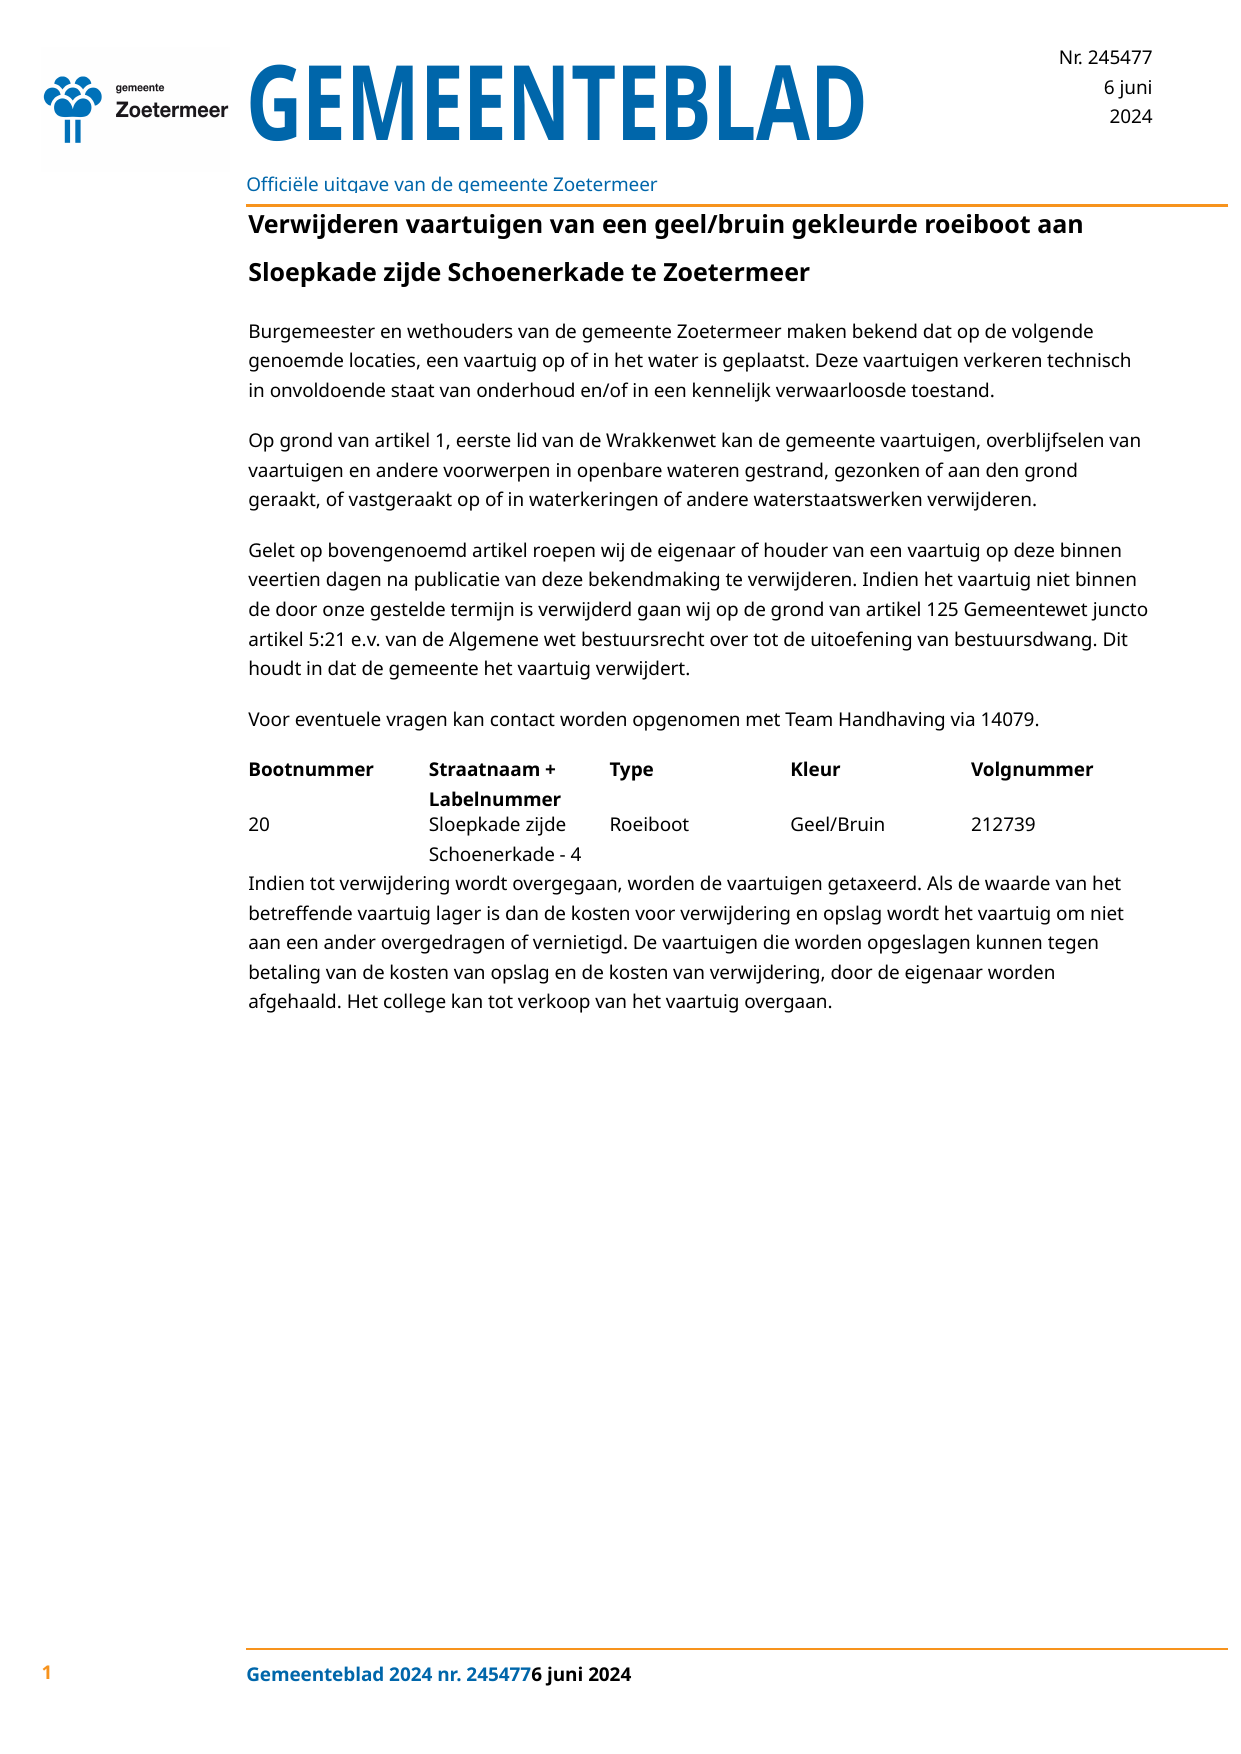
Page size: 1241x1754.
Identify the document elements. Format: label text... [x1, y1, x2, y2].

text Indien tot verwijdering wordt overgegaan, worden de vaartuigen getaxeerd. Als de waarde van het betreffende vaartuig lager is dan de kosten voor verwijdering en opslag wordt het vaartuig om niet aan een ander overgedragen of vernietigd. De vaartuigen die worden opgeslagen kunnen tegen betaling van de kosten van opslag en de kosten van verwijdering, door de eigenaar worden afgehaald. Het college kan tot verkoop van het vaartuig overgaan. [248, 870, 1152, 1014]
text Voor eventuele vragen kan contact worden opgenomen met Team Handhaving via 14079. [248, 706, 1152, 732]
table_header Bootnummer [248, 756, 429, 812]
text Verwijderen vaartuigen van een geel/bruin gekleurde roeiboot aan Sloepkade zijde Schoenerkade te Zoetermeer [248, 207, 1152, 288]
table_header Volgnummer [971, 756, 1152, 812]
picture [41, 47, 231, 172]
table_cell Roeiboot [609, 812, 790, 867]
table_header Straatnaam + Labelnummer [429, 756, 609, 812]
text Gelet op bovengenoemd artikel roepen wij de eigenaar of houder van een vaartuig op deze binnen veertien dagen na publicatie van deze bekendmaking te verwijderen. Indien het vaartuig niet binnen de door onze gestelde termijn is verwijderd gaan wij op de grond van artikel 125 Gemeentewet juncto artikel 5:21 e.v. van de Algemene wet bestuursrecht over tot de uitoefening van bestuursdwang. Dit houdt in dat de gemeente het vaartuig verwijdert. [248, 537, 1152, 681]
table_header Type [609, 756, 790, 812]
text Op grond van artikel 1, eerste lid van de Wrakkenwet kan de gemeente vaartuigen, overblijfselen van vaartuigen en andere voorwerpen in openbare wateren gestrand, gezonken of aan den grond geraakt, of vastgeraakt op of in waterkeringen of andere waterstaatswerken verwijderen. [248, 427, 1152, 512]
table_cell Geel/Bruin [790, 812, 971, 867]
table_cell 20 [248, 812, 429, 867]
table_cell 212739 [971, 812, 1152, 867]
text Burgemeester en wethouders van de gemeente Zoetermeer maken bekend dat op de volgende genoemde locaties, een vaartuig op of in het water is geplaatst. Deze vaartuigen verkeren technisch in onvoldoende staat van onderhoud en/of in een kennelijk verwaarloosde toestand. [248, 318, 1152, 403]
table_cell Sloepkade zijde Schoenerkade - 4 [429, 812, 609, 867]
table_header Kleur [790, 756, 971, 812]
